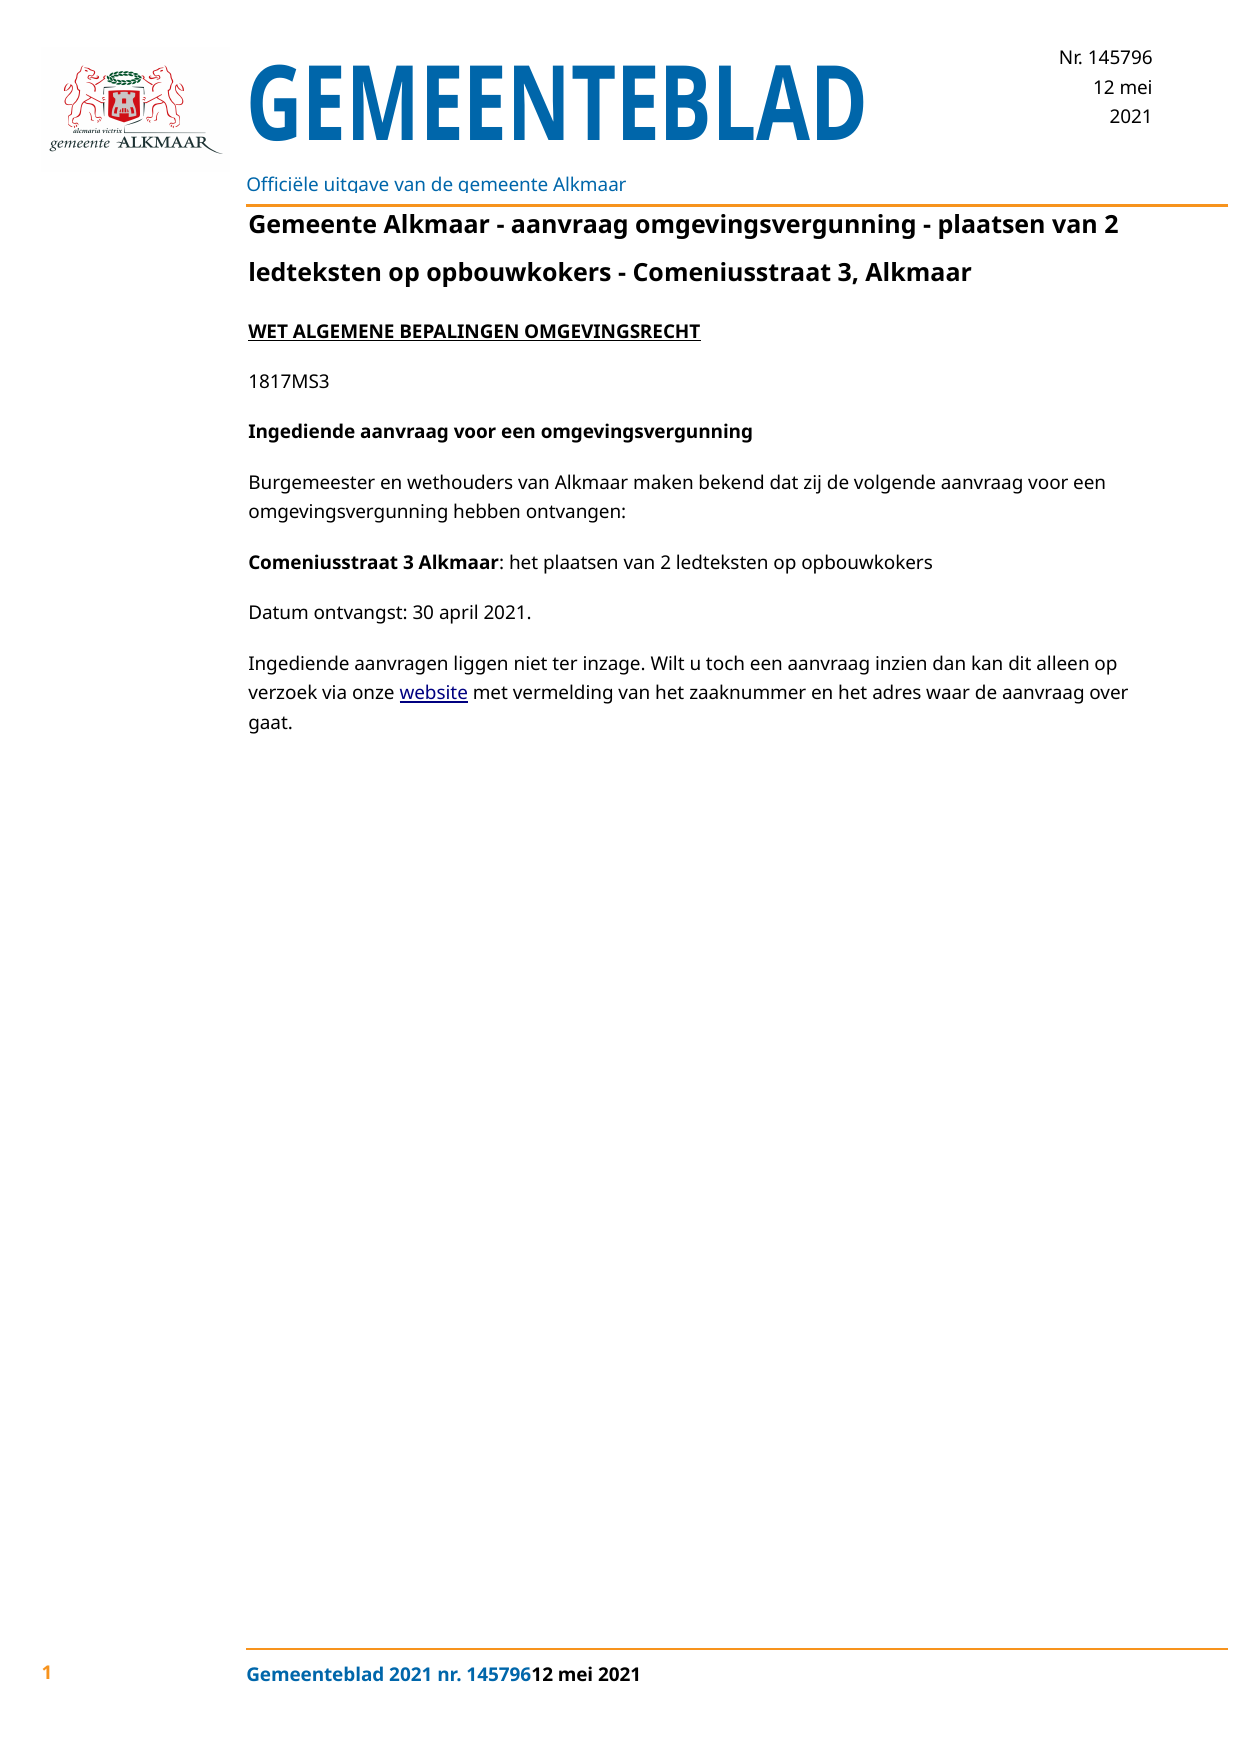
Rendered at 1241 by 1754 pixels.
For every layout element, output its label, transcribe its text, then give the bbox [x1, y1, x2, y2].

text Burgemeester en wethouders van Alkmaar maken bekend dat zij de volgende aanvraag voor een omgevingsvergunning hebben ontvangen: [248, 469, 1152, 524]
text Gemeente Alkmaar - aanvraag omgevingsvergunning - plaatsen van 2 ledteksten op opbouwkokers - Comeniusstraat 3, Alkmaar [248, 207, 1152, 288]
text 1817MS3 [248, 368, 1152, 394]
text Datum ontvangst: 30 april 2021. [248, 599, 1152, 625]
text WET ALGEMENE BEPALINGEN OMGEVINGSRECHT [248, 318, 1152, 344]
text Comeniusstraat 3 Alkmaar: het plaatsen van 2 ledteksten op opbouwkokers [248, 549, 1152, 575]
text Ingediende aanvragen liggen niet ter inzage. Wilt u toch een aanvraag inzien dan kan dit alleen op verzoek via onze website met vermelding van het zaaknummer en het adres waar de aanvraag over gaat. [248, 650, 1152, 735]
text Ingediende aanvraag voor een omgevingsvergunning [248, 419, 1152, 444]
picture [41, 47, 231, 172]
